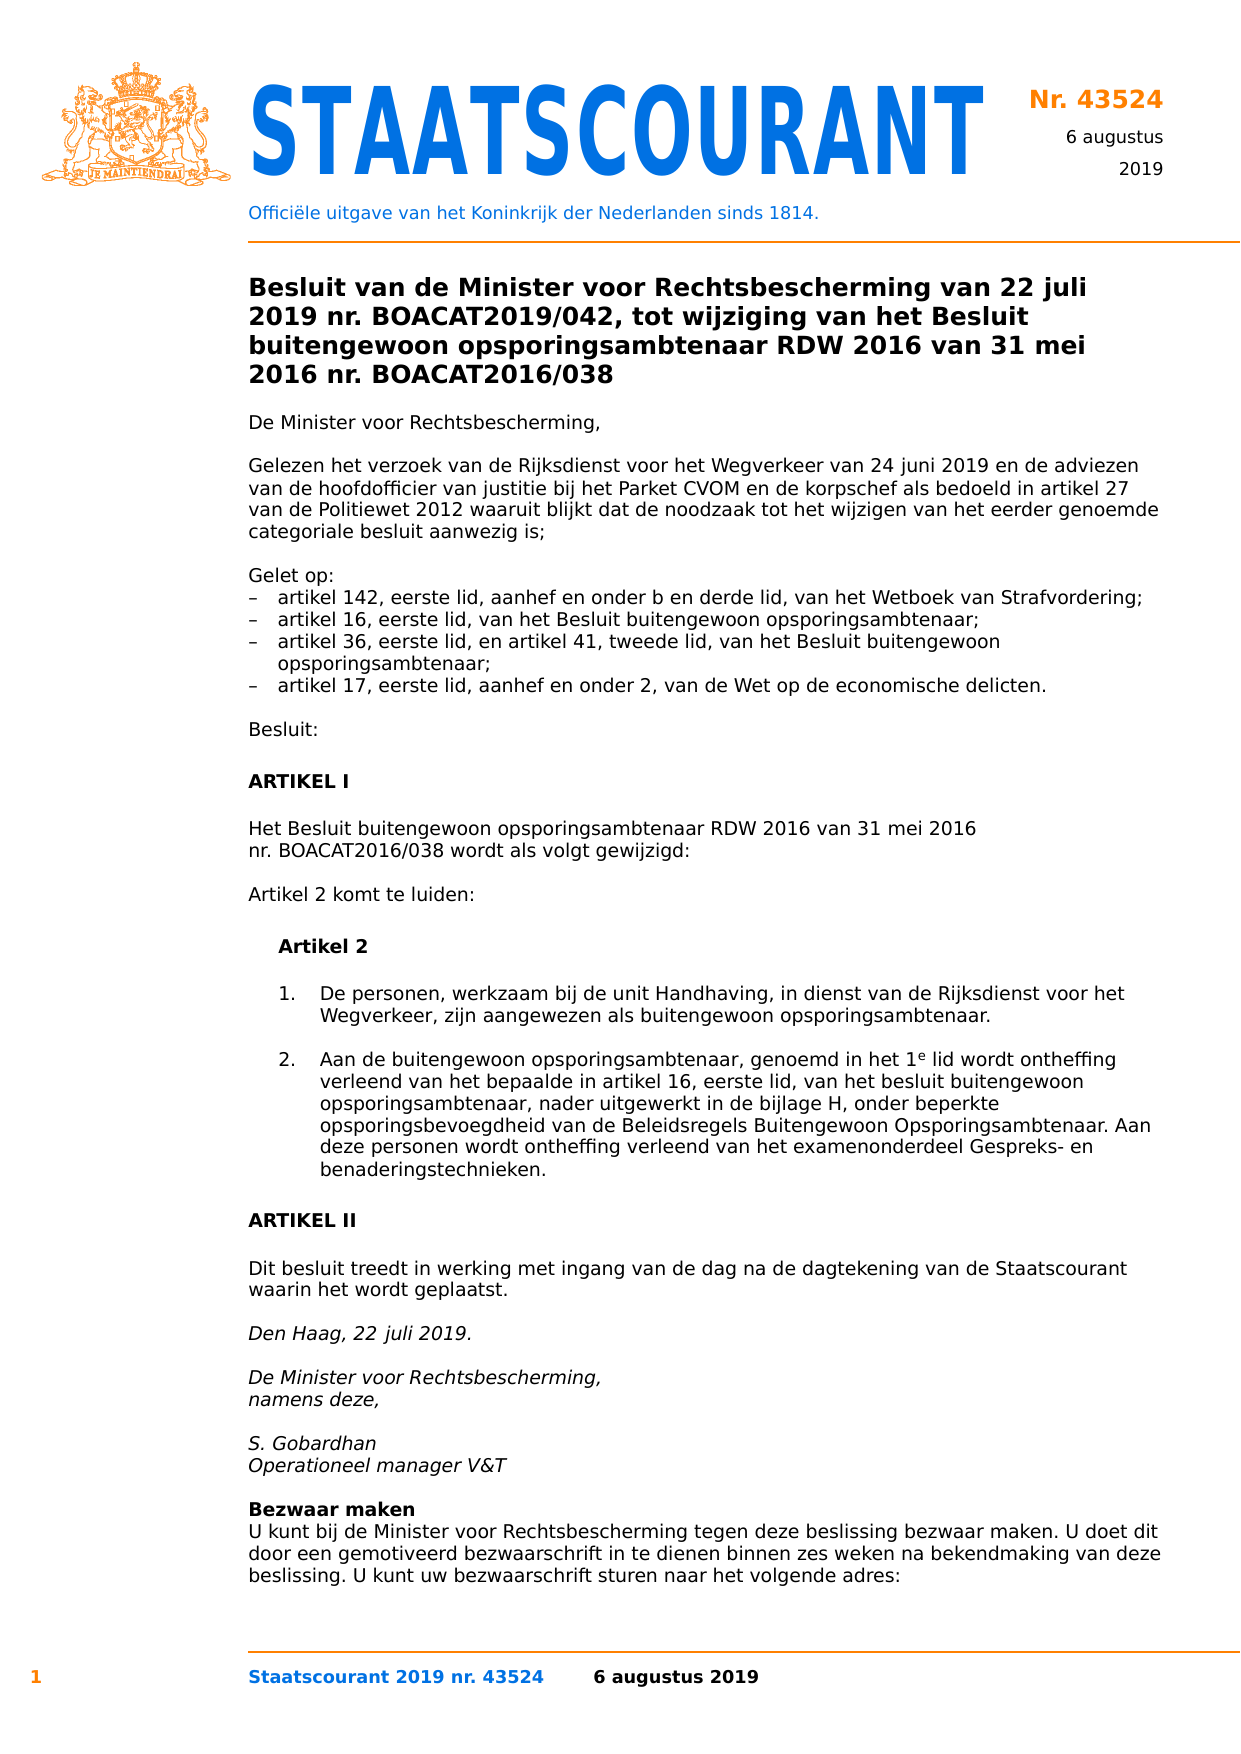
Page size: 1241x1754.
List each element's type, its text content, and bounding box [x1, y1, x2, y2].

table_cell 6 augustus [998, 121, 1240, 153]
text De Minister voor Rechtsbescherming, [248, 412, 1163, 433]
picture [41, 62, 231, 186]
subtitle Besluit van de Minister voor Rechtsbescherming van 22 juli 2019 nr. BOACAT2019/042, tot wijziging van het Besluit buitengewoon opsporingsambtenaar RDW 2016 van 31 mei 2016 nr. BOACAT2016/038 [248, 273, 1163, 390]
text Artikel 2 komt te luiden: [248, 884, 1163, 906]
text Gelet op: [248, 565, 1163, 587]
text Bezwaar maken [248, 1499, 1163, 1521]
table_header [25, 62, 248, 241]
text U kunt bij de Minister voor Rechtsbescherming tegen deze beslissing bezwaar maken. U doet dit door een gemotiveerd bezwaarschrift in te dienen binnen zes weken na bekendmaking van deze beslissing. U kunt uw bezwaarschrift sturen naar het volgende adres: [248, 1521, 1163, 1587]
subtitle Artikel 2 [278, 936, 1163, 958]
subtitle ARTIKEL II [248, 1210, 1163, 1232]
text De Minister voor Rechtsbescherming, namens deze, S. Gobardhan Operationeel manager V&T [248, 1367, 1163, 1477]
table_header STAATSCOURANT [248, 62, 998, 203]
text 2. Aan de buitengewoon opsporingsambtenaar, genoemd in het 1e lid wordt ontheffing verleend van het bepaalde in artikel 16, eerste lid, van het besluit buitengewoon opsporingsambtenaar, nader uitgewerkt in de bijlage H, onder beperkte opsporingsbevoegdheid van de Beleidsregels Buitengewoon Opsporingsambtenaar. Aan deze personen wordt ontheffing verleend van het examenonderdeel Gespreks- en benaderingstechnieken. [278, 1048, 1163, 1180]
text – artikel 17, eerste lid, aanhef en onder 2, van de Wet op de economische delicten. [248, 675, 1163, 697]
text – artikel 36, eerste lid, en artikel 41, tweede lid, van het Besluit buitengewoon opsporingsambtenaar; [248, 631, 1163, 675]
table_cell 2019 [998, 153, 1240, 203]
text 1. De personen, werkzaam bij de unit Handhaving, in dienst van de Rijksdienst voor het Wegverkeer, zijn aangewezen als buitengewoon opsporingsambtenaar. [278, 983, 1163, 1027]
text – artikel 142, eerste lid, aanhef en onder b en derde lid, van het Wetboek van Strafvordering; [248, 587, 1163, 609]
text Gelezen het verzoek van de Rijksdienst voor het Wegverkeer van 24 juni 2019 en de adviezen van de hoofdofficier van justitie bij het Parket CVOM en de korpschef als bedoeld in artikel 27 van de Politiewet 2012 waaruit blijkt dat de noodzaak tot het wijzigen van het eerder genoemde categoriale besluit aanwezig is; [248, 455, 1163, 543]
text Dit besluit treedt in werking met ingang van de dag na de dagtekening van de Staatscourant waarin het wordt geplaatst. [248, 1257, 1163, 1301]
text – artikel 16, eerste lid, van het Besluit buitengewoon opsporingsambtenaar; [248, 609, 1163, 631]
table_header Nr. 43524 [998, 62, 1240, 121]
table_cell Officiële uitgave van het Koninkrijk der Nederlanden sinds 1814. [248, 203, 1240, 241]
text Besluit: [248, 719, 1163, 741]
text Den Haag, 22 juli 2019. [248, 1323, 1163, 1345]
text Het Besluit buitengewoon opsporingsambtenaar RDW 2016 van 31 mei 2016 nr. BOACAT2016/038 wordt als volgt gewijzigd: [248, 818, 1163, 862]
subtitle ARTIKEL I [248, 771, 1163, 793]
